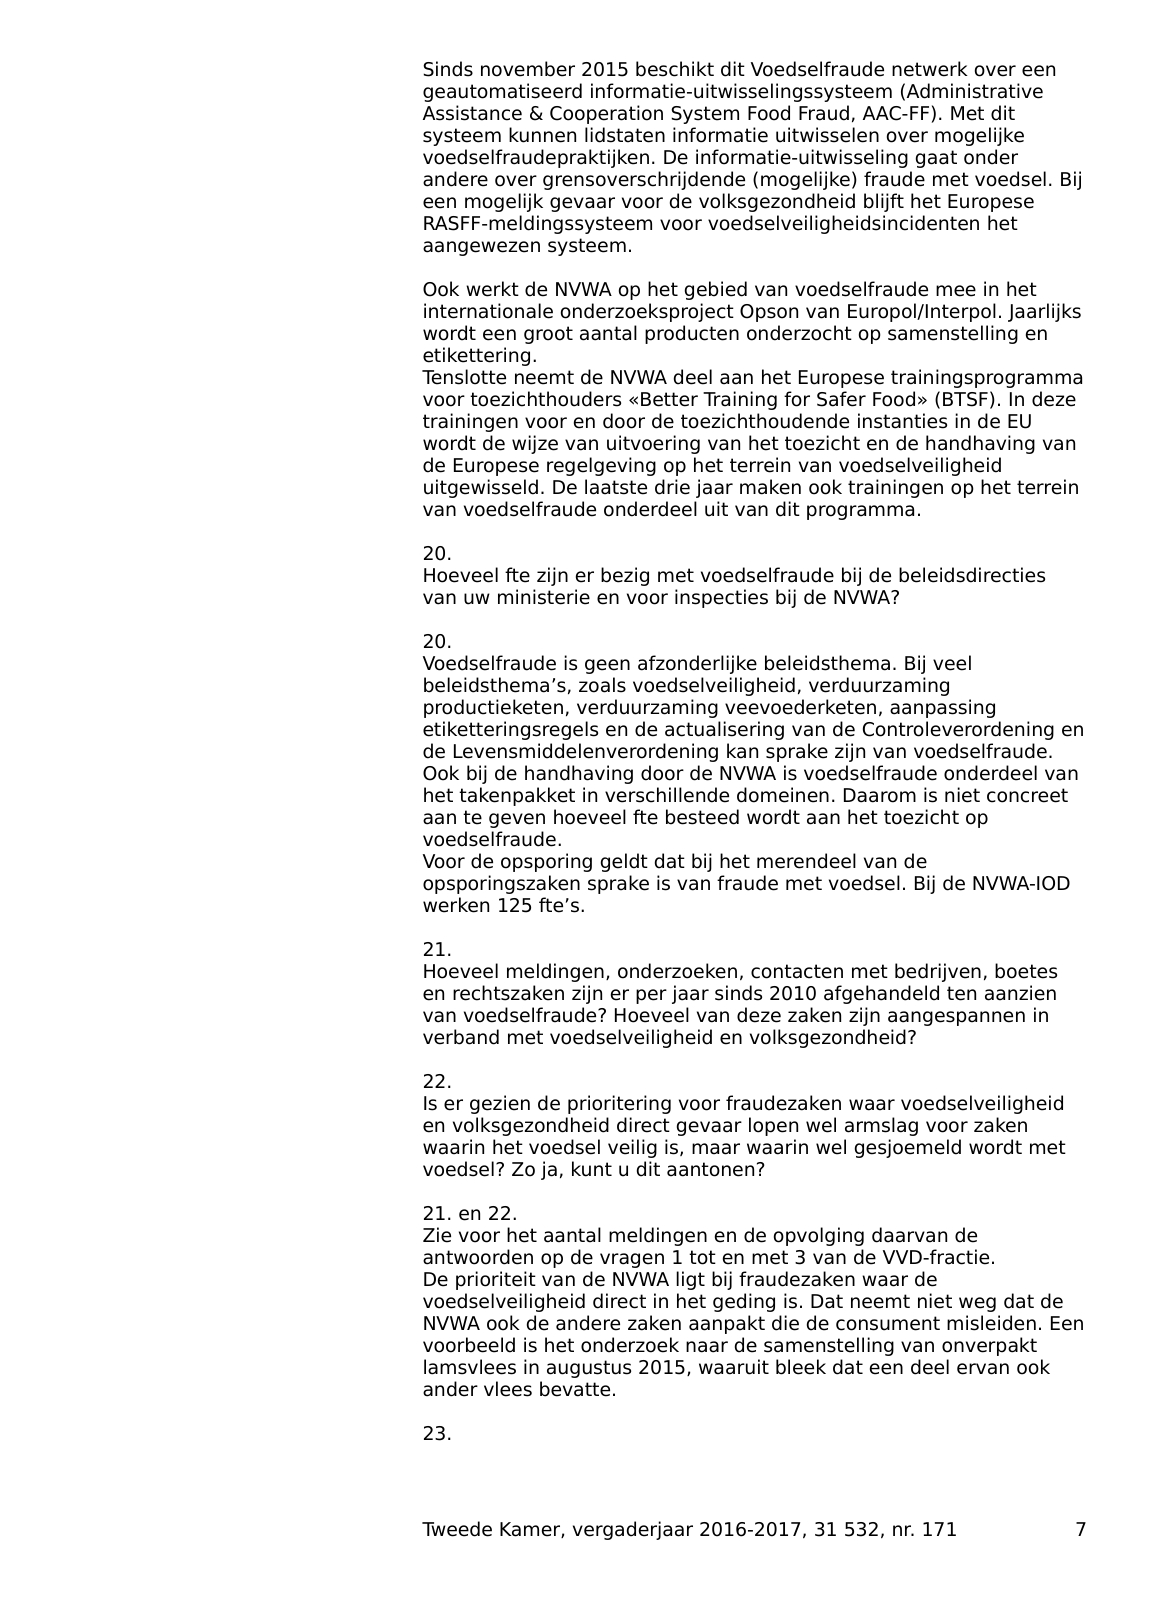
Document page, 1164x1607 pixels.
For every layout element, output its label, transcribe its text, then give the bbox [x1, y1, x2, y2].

text 21. [422, 939, 1087, 961]
text Is er gezien de prioritering voor fraudezaken waar voedselveiligheid en volksgezondheid direct gevaar lopen wel armslag voor zaken waarin het voedsel veilig is, maar waarin wel gesjoemeld wordt met voedsel? Zo ja, kunt u dit aantonen? [422, 1093, 1087, 1181]
text Ook werkt de NVWA op het gebied van voedselfraude mee in het internationale onderzoeksproject Opson van Europol/Interpol. Jaarlijks wordt een groot aantal producten onderzocht op samenstelling en etikettering. [422, 279, 1087, 367]
text 23. [422, 1423, 1087, 1445]
text 21. en 22. [422, 1203, 1087, 1225]
text Voor de opsporing geldt dat bij het merendeel van de opsporingszaken sprake is van fraude met voedsel. Bij de NVWA-IOD werken 125 fte’s. [422, 851, 1087, 917]
text Ook bij de handhaving door de NVWA is voedselfraude onderdeel van het takenpakket in verschillende domeinen. Daarom is niet concreet aan te geven hoeveel fte besteed wordt aan het toezicht op voedselfraude. [422, 763, 1087, 851]
text 20. [422, 631, 1087, 653]
text Hoeveel meldingen, onderzoeken, contacten met bedrijven, boetes en rechtszaken zijn er per jaar sinds 2010 afgehandeld ten aanzien van voedselfraude? Hoeveel van deze zaken zijn aangespannen in verband met voedselveiligheid en volksgezondheid? [422, 961, 1087, 1049]
text 20. [422, 543, 1087, 565]
text Tenslotte neemt de NVWA deel aan het Europese trainingsprogramma voor toezichthouders «Better Training for Safer Food» (BTSF). In deze trainingen voor en door de toezichthoudende instanties in de EU wordt de wijze van uitvoering van het toezicht en de handhaving van de Europese regelgeving op het terrein van voedselveiligheid uitgewisseld. De laatste drie jaar maken ook trainingen op het terrein van voedselfraude onderdeel uit van dit programma. [422, 367, 1087, 521]
text De prioriteit van de NVWA ligt bij fraudezaken waar de voedselveiligheid direct in het geding is. Dat neemt niet weg dat de NVWA ook de andere zaken aanpakt die de consument misleiden. Een voorbeeld is het onderzoek naar de samenstelling van onverpakt lamsvlees in augustus 2015, waaruit bleek dat een deel ervan ook ander vlees bevatte. [422, 1269, 1087, 1401]
text Zie voor het aantal meldingen en de opvolging daarvan de antwoorden op de vragen 1 tot en met 3 van de VVD-fractie. [422, 1225, 1087, 1269]
text Sinds november 2015 beschikt dit Voedselfraude netwerk over een geautomatiseerd informatie-uitwisselingssysteem (Administrative Assistance & Cooperation System Food Fraud, AAC-FF). Met dit systeem kunnen lidstaten informatie uitwisselen over mogelijke voedselfraudepraktijken. De informatie-uitwisseling gaat onder andere over grensoverschrijdende (mogelijke) fraude met voedsel. Bij een mogelijk gevaar voor de volksgezondheid blijft het Europese RASFF-meldingssysteem voor voedselveiligheidsincidenten het aangewezen systeem. [422, 59, 1087, 257]
text Voedselfraude is geen afzonderlijke beleidsthema. Bij veel beleidsthema’s, zoals voedselveiligheid, verduurzaming productieketen, verduurzaming veevoederketen, aanpassing etiketteringsregels en de actualisering van de Controleverordening en de Levensmiddelenverordening kan sprake zijn van voedselfraude. [422, 653, 1087, 763]
text 22. [422, 1071, 1087, 1093]
text Hoeveel fte zijn er bezig met voedselfraude bij de beleidsdirecties van uw ministerie en voor inspecties bij de NVWA? [422, 565, 1087, 609]
